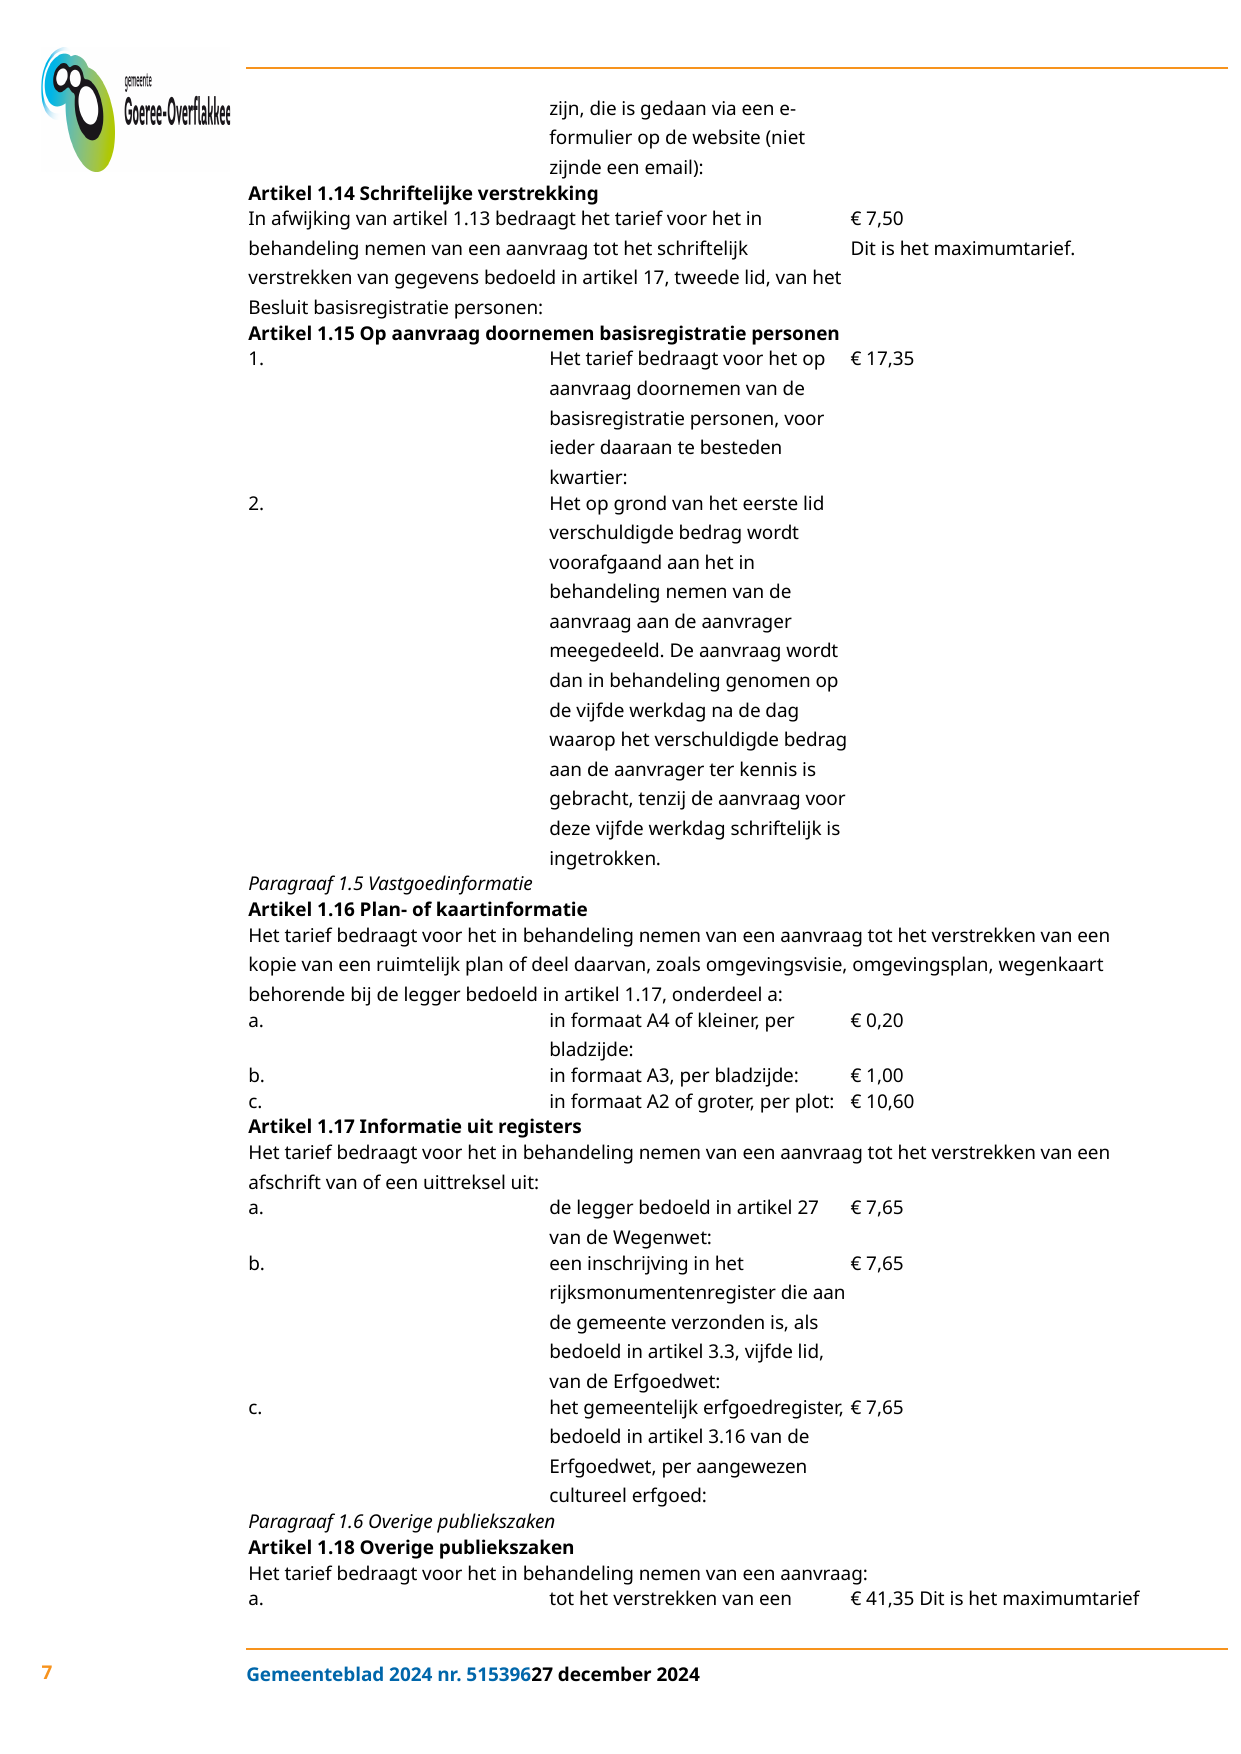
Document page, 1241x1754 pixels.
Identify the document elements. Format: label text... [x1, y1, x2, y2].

table_cell € 41,35 Dit is het maximumtarief [850, 1586, 1152, 1611]
table_cell zijn, die is gedaan via een e-formulier op de website (niet zijnde een email): [549, 95, 850, 180]
table_cell Artikel 1.17 Informatie uit registers [248, 1114, 1152, 1139]
table_cell Paragraaf 1.6 Overige publiekszaken [248, 1509, 1152, 1534]
table_cell c. [248, 1088, 549, 1113]
table_cell Artikel 1.16 Plan- of kaartinformatie [248, 896, 1152, 922]
table_cell [850, 490, 1152, 870]
table_cell Paragraaf 1.5 Vastgoedinformatie [248, 870, 1152, 896]
table_cell € 7,65 [850, 1250, 1152, 1394]
table_cell in formaat A2 of groter, per plot: [549, 1088, 850, 1113]
table_cell € 0,20 [850, 1007, 1152, 1062]
table_cell € 7,65 [850, 1394, 1152, 1508]
table_cell Het tarief bedraagt voor het in behandeling nemen van een aanvraag tot het verstrekken van een kopie van een ruimtelijk plan of deel daarvan, zoals omgevingsvisie, omgevingsplan, wegenkaart behorende bij de legger bedoeld in artikel 1.17, onderdeel a: [248, 922, 1152, 1007]
table_cell het gemeentelijk erfgoedregister, bedoeld in artikel 3.16 van de Erfgoedwet, per aangewezen cultureel erfgoed: [549, 1394, 850, 1508]
table_cell 2. [248, 490, 549, 870]
table_cell [850, 95, 1152, 180]
table_cell b. [248, 1062, 549, 1088]
table_cell Het tarief bedraagt voor het in behandeling nemen van een aanvraag tot het verstrekken van een afschrift van of een uittreksel uit: [248, 1139, 1152, 1194]
table_cell b. [248, 1250, 549, 1394]
table_cell een inschrijving in het rijksmonumentenregister die aan de gemeente verzonden is, als bedoeld in artikel 3.3, vijfde lid, van de Erfgoedwet: [549, 1250, 850, 1394]
table_cell In afwijking van artikel 1.13 bedraagt het tarief voor het in behandeling nemen van een aanvraag tot het schriftelijk verstrekken van gegevens bedoeld in artikel 17, tweede lid, van het Besluit basisregistratie personen: [248, 205, 850, 320]
table_cell [248, 95, 549, 180]
table_cell Artikel 1.15 Op aanvraag doornemen basisregistratie personen [248, 320, 1152, 346]
picture [41, 47, 231, 172]
table_cell a. [248, 1586, 549, 1611]
table_cell Artikel 1.18 Overige publiekszaken [248, 1534, 1152, 1560]
table_cell in formaat A4 of kleiner, per bladzijde: [549, 1007, 850, 1062]
table_cell Het tarief bedraagt voor het in behandeling nemen van een aanvraag: [248, 1560, 1152, 1586]
table_cell € 1,00 [850, 1062, 1152, 1088]
table_cell € 7,65 [850, 1195, 1152, 1250]
table_cell € 7,50 Dit is het maximumtarief. [850, 205, 1152, 320]
table_cell Het tarief bedraagt voor het op aanvraag doornemen van de basisregistratie personen, voor ieder daaraan te besteden kwartier: [549, 346, 850, 490]
table_cell Artikel 1.14 Schriftelijke verstrekking [248, 180, 1152, 205]
table_cell € 10,60 [850, 1088, 1152, 1113]
table_cell a. [248, 1195, 549, 1250]
table_cell a. [248, 1007, 549, 1062]
table_cell in formaat A3, per bladzijde: [549, 1062, 850, 1088]
table_cell c. [248, 1394, 549, 1508]
table_cell € 17,35 [850, 346, 1152, 490]
table_cell Het op grond van het eerste lid verschuldigde bedrag wordt voorafgaand aan het in behandeling nemen van de aanvraag aan de aanvrager meegedeeld. De aanvraag wordt dan in behandeling genomen op de vijfde werkdag na de dag waarop het verschuldigde bedrag aan de aanvrager ter kennis is gebracht, tenzij de aanvraag voor deze vijfde werkdag schriftelijk is ingetrokken. [549, 490, 850, 870]
table_cell de legger bedoeld in artikel 27 van de Wegenwet: [549, 1195, 850, 1250]
table_cell 1. [248, 346, 549, 490]
table_cell tot het verstrekken van een [549, 1586, 850, 1611]
